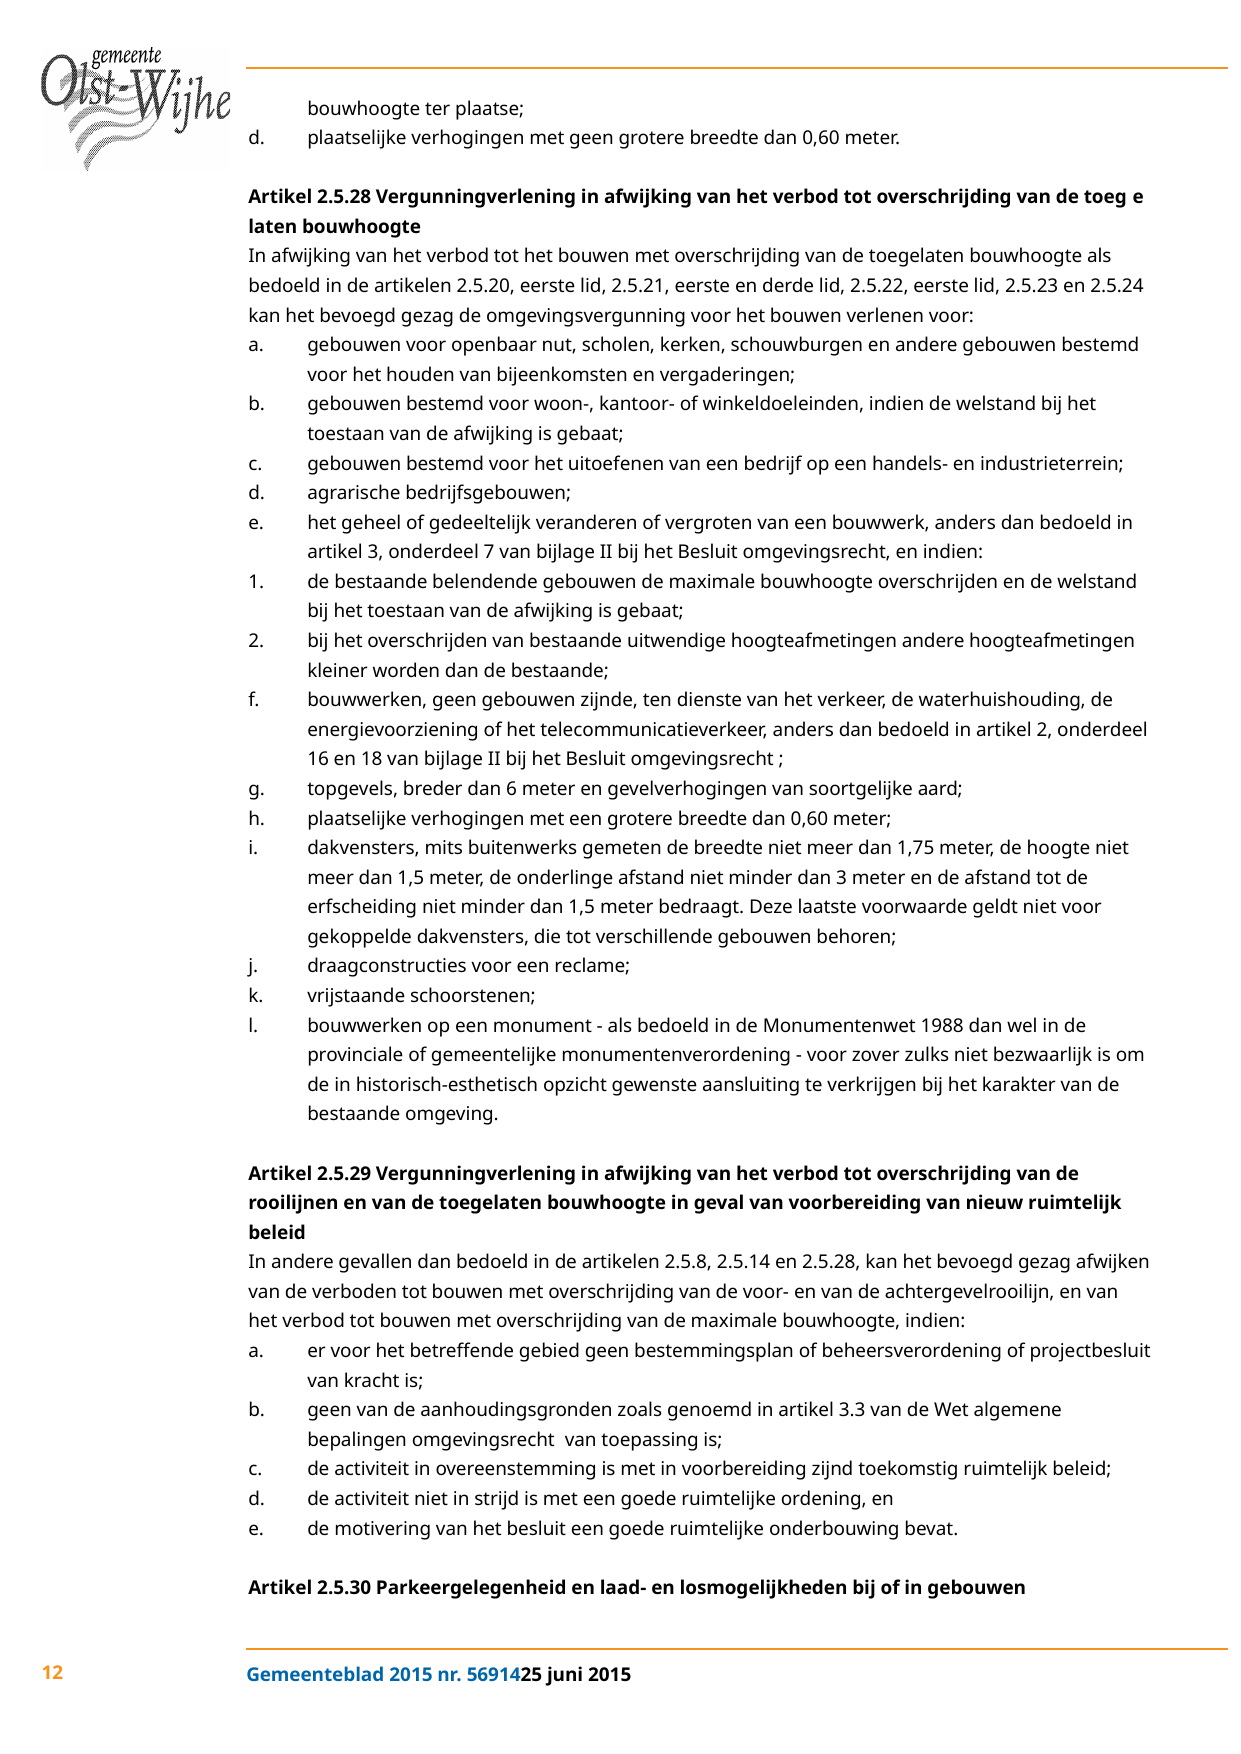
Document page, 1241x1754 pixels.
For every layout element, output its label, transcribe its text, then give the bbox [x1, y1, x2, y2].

list bij het overschrijden van bestaande uitwendige hoogteafmetingen andere hoogteafmetingen kleiner worden dan de bestaande; [248, 627, 1152, 683]
picture [41, 47, 231, 172]
text Artikel 2.5.29 Vergunningverlening in afwijking van het verbod tot overschrijding van de rooilijnen en van de toegelaten bouwhoogte in geval van voorbereiding van nieuw ruimtelijk beleid [248, 1160, 1152, 1245]
list draagconstructies voor een reclame; [248, 953, 1152, 978]
list dakvensters, mits buitenwerks gemeten de breedte niet meer dan 1,75 meter, de hoogte niet meer dan 1,5 meter, de onderlinge afstand niet minder dan 3 meter en de afstand tot de erfscheiding niet minder dan 1,5 meter bedraagt. Deze laatste voorwaarde geldt niet voor gekoppelde dakvensters, die tot verschillende gebouwen behoren; [248, 834, 1152, 949]
list plaatselijke verhogingen met een grotere breedte dan 0,60 meter; [248, 805, 1152, 831]
list geen van de aanhoudingsgronden zoals genoemd in artikel 3.3 van de Wet algemene bepalingen omgevingsrecht van toepassing is; [248, 1396, 1152, 1452]
list agrarische bedrijfsgebouwen; [248, 479, 1152, 505]
list er voor het betreffende gebied geen bestemmingsplan of beheersverordening of projectbesluit van kracht is; [248, 1337, 1152, 1393]
list bouwhoogte ter plaatse; [248, 95, 1152, 121]
text In andere gevallen dan bedoeld in de artikelen 2.5.8, 2.5.14 en 2.5.28, kan het bevoegd gezag afwijken van de verboden tot bouwen met overschrijding van de voor- en van de achtergevelrooilijn, en van het verbod tot bouwen met overschrijding van de maximale bouwhoogte, indien: [248, 1248, 1152, 1333]
list bouwwerken op een monument - als bedoeld in de Monumentenwet 1988 dan wel in de provinciale of gemeentelijke monumentenverordening - voor zover zulks niet bezwaarlijk is om de in historisch-esthetisch opzicht gewenste aansluiting te verkrijgen bij het karakter van de bestaande omgeving. [248, 1012, 1152, 1126]
list topgevels, breder dan 6 meter en gevelverhogingen van soortgelijke aard; [248, 775, 1152, 801]
list bouwwerken, geen gebouwen zijnde, ten dienste van het verkeer, de waterhuishouding, de energievoorziening of het telecommunicatieverkeer, anders dan bedoeld in artikel 2, onderdeel 16 en 18 van bijlage II bij het Besluit omgevingsrecht ; [248, 686, 1152, 771]
text In afwijking van het verbod tot het bouwen met overschrijding van de toegelaten bouwhoogte als bedoeld in de artikelen 2.5.20, eerste lid, 2.5.21, eerste en derde lid, 2.5.22, eerste lid, 2.5.23 en 2.5.24 kan het bevoegd gezag de omgevingsvergunning voor het bouwen verlenen voor: [248, 243, 1152, 328]
list de bestaande belendende gebouwen de maximale bouwhoogte overschrijden en de welstand bij het toestaan van de afwijking is gebaat; [248, 568, 1152, 623]
text Artikel 2.5.28 Vergunningverlening in afwijking van het verbod tot overschrijding van de toeg e laten bouwhoogte [248, 183, 1152, 239]
text Artikel 2.5.30 Parkeergelegenheid en laad- en losmogelijkheden bij of in gebouwen [248, 1574, 1152, 1600]
list gebouwen voor openbaar nut, scholen, kerken, schouwburgen en andere gebouwen bestemd voor het houden van bijeenkomsten en vergaderingen; [248, 331, 1152, 387]
list de activiteit niet in strijd is met een goede ruimtelijke ordening, en [248, 1485, 1152, 1511]
list de activiteit in overeenstemming is met in voorbereiding zijnd toekomstig ruimtelijk beleid; [248, 1456, 1152, 1481]
list het geheel of gedeeltelijk veranderen of vergroten van een bouwwerk, anders dan bedoeld in artikel 3, onderdeel 7 van bijlage II bij het Besluit omgevingsrecht, en indien: [248, 509, 1152, 564]
list plaatselijke verhogingen met geen grotere breedte dan 0,60 meter. [248, 124, 1152, 150]
list vrijstaande schoorstenen; [248, 982, 1152, 1008]
list gebouwen bestemd voor het uitoefenen van een bedrijf op een handels- en industrieterrein; [248, 450, 1152, 476]
list de motivering van het besluit een goede ruimtelijke onderbouwing bevat. [248, 1515, 1152, 1541]
list gebouwen bestemd voor woon-, kantoor- of winkeldoeleinden, indien de welstand bij het toestaan van de afwijking is gebaat; [248, 391, 1152, 446]
